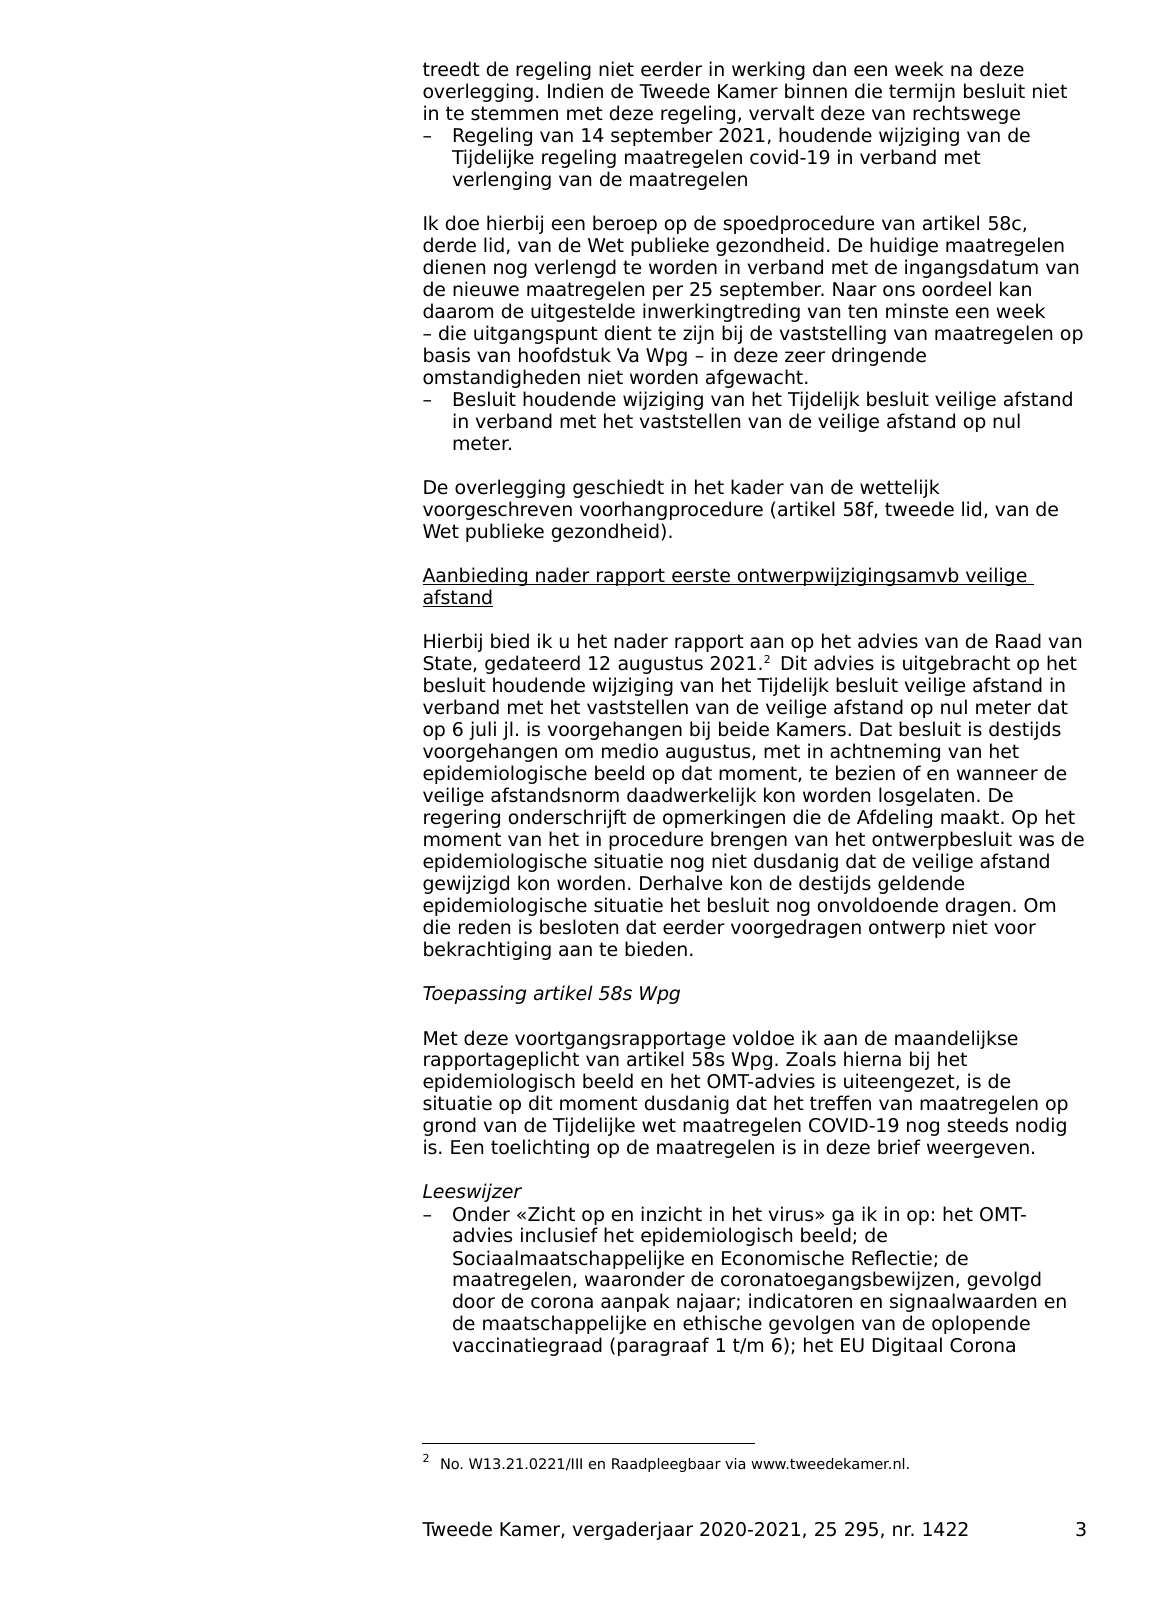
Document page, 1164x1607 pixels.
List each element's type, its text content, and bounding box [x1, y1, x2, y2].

text Met deze voortgangsrapportage voldoe ik aan de maandelijkse rapportageplicht van artikel 58s Wpg. Zoals hierna bij het epidemiologisch beeld en het OMT-advies is uiteengezet, is de situatie op dit moment dusdanig dat het treffen van maatregelen op grond van de Tijdelijke wet maatregelen COVID-19 nog steeds nodig is. Een toelichting op de maatregelen is in deze brief weergeven. [422, 1027, 1087, 1159]
text – Regeling van 14 september 2021, houdende wijziging van de Tijdelijke regeling maatregelen covid-19 in verband met verlenging van de maatregelen [422, 125, 1087, 191]
text No. W13.21.0221/III en Raadpleegbaar via www.tweedekamer.nl. [422, 1452, 1087, 1474]
subtitle Leeswijzer [422, 1181, 1087, 1203]
text treedt de regeling niet eerder in werking dan een week na deze overlegging. Indien de Tweede Kamer binnen die termijn besluit niet in te stemmen met deze regeling, vervalt deze van rechtswege [422, 59, 1087, 125]
text – Besluit houdende wijziging van het Tijdelijk besluit veilige afstand in verband met het vaststellen van de veilige afstand op nul meter. [422, 389, 1087, 455]
text De overlegging geschiedt in het kader van de wettelijk voorgeschreven voorhangprocedure (artikel 58f, tweede lid, van de Wet publieke gezondheid). [422, 477, 1087, 543]
subtitle Toepassing artikel 58s Wpg [422, 983, 1087, 1005]
subtitle Aanbieding nader rapport eerste ontwerpwijzigingsamvb veilige afstand [422, 565, 1087, 609]
text Hierbij bied ik u het nader rapport aan op het advies van de Raad van State, gedateerd 12 augustus 2021. Dit advies is uitgebracht op het besluit houdende wijziging van het Tijdelijk besluit veilige afstand in verband met het vaststellen van de veilige afstand op nul meter dat op 6 juli jl. is voorgehangen bij beide Kamers. Dat besluit is destijds voorgehangen om medio augustus, met in achtneming van het epidemiologische beeld op dat moment, te bezien of en wanneer de veilige afstandsnorm daadwerkelijk kon worden losgelaten. De regering onderschrijft de opmerkingen die de Afdeling maakt. Op het moment van het in procedure brengen van het ontwerpbesluit was de epidemiologische situatie nog niet dusdanig dat de veilige afstand gewijzigd kon worden. Derhalve kon de destijds geldende epidemiologische situatie het besluit nog onvoldoende dragen. Om die reden is besloten dat eerder voorgedragen ontwerp niet voor bekrachtiging aan te bieden. [422, 631, 1087, 961]
text Ik doe hierbij een beroep op de spoedprocedure van artikel 58c, derde lid, van de Wet publieke gezondheid. De huidige maatregelen dienen nog verlengd te worden in verband met de ingangsdatum van de nieuwe maatregelen per 25 september. Naar ons oordeel kan daarom de uitgestelde inwerkingtreding van ten minste een week – die uitgangspunt dient te zijn bij de vaststelling van maatregelen op basis van hoofdstuk Va Wpg – in deze zeer dringende omstandigheden niet worden afgewacht. [422, 213, 1087, 389]
text – Onder «Zicht op en inzicht in het virus» ga ik in op: het OMT-advies inclusief het epidemiologisch beeld; de Sociaalmaatschappelijke en Economische Reflectie; de maatregelen, waaronder de coronatoegangsbewijzen, gevolgd door de corona aanpak najaar; indicatoren en signaalwaarden en de maatschappelijke en ethische gevolgen van de oplopende vaccinatiegraad (paragraaf 1 t/m 6); het EU Digitaal Corona [422, 1203, 1087, 1357]
